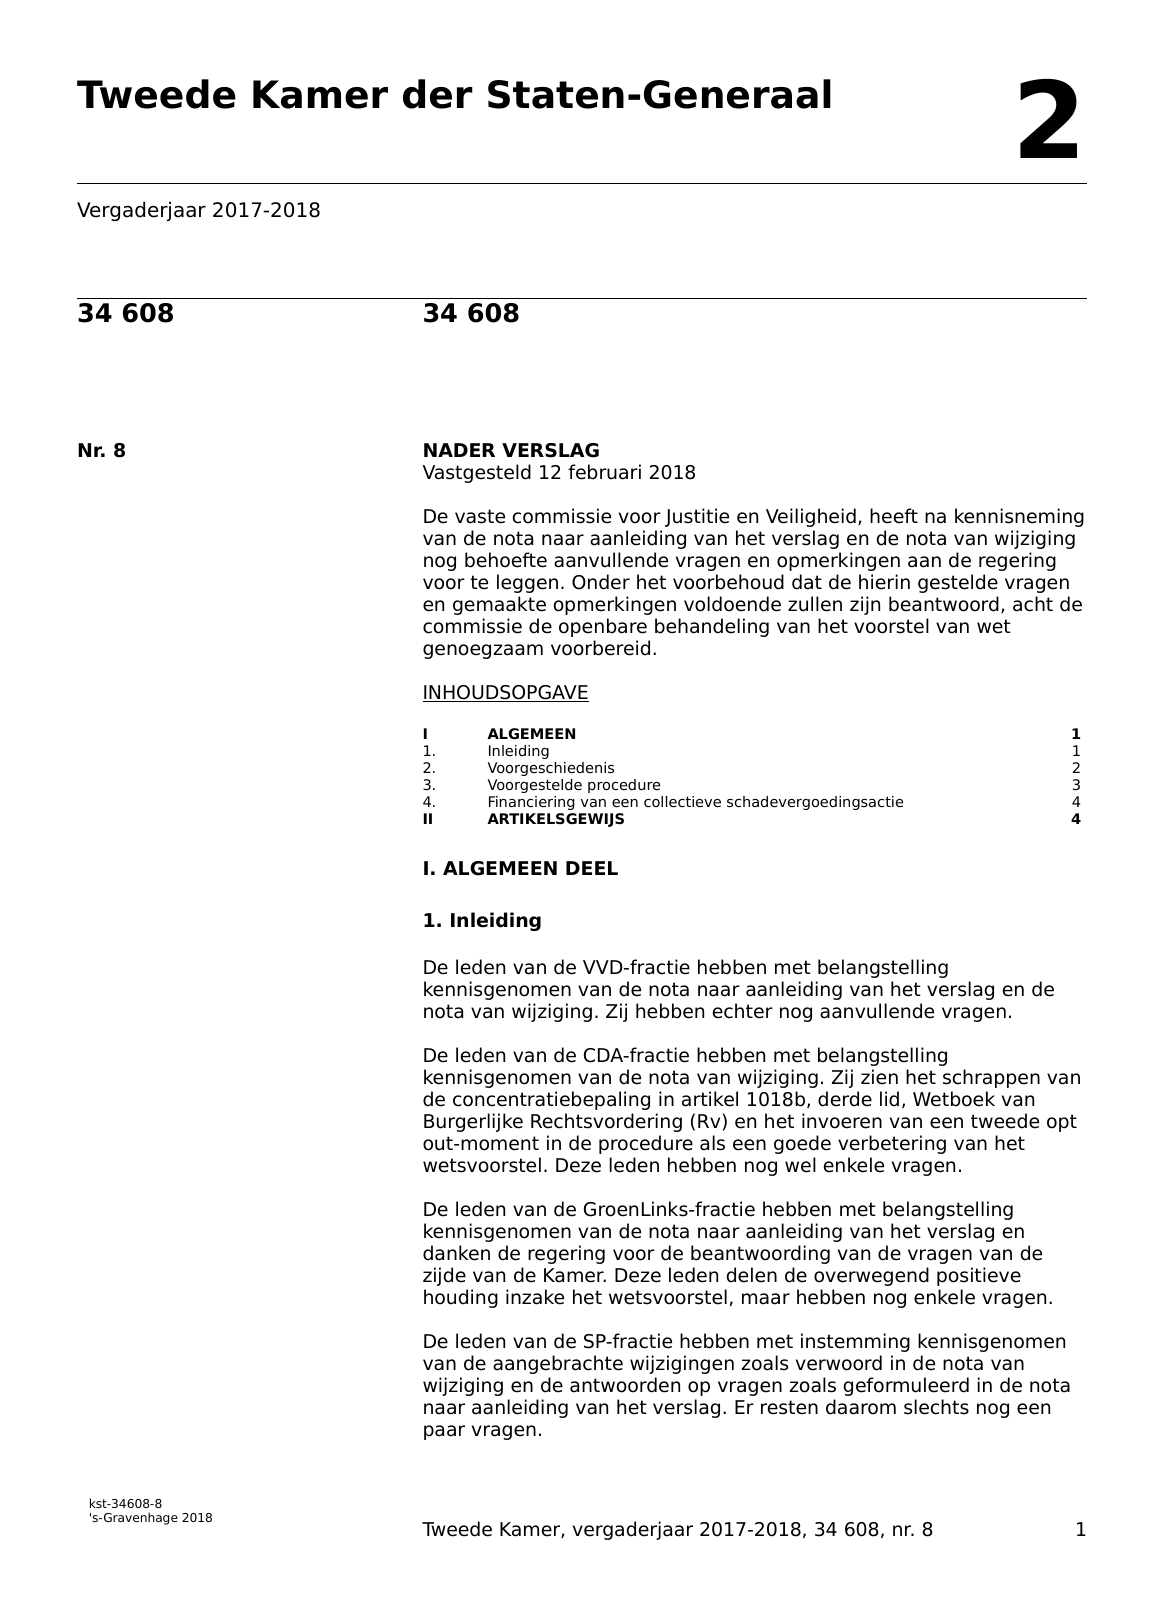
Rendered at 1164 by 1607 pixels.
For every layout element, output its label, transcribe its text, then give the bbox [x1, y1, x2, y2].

table_cell 4 [1013, 811, 1087, 828]
table_cell 4. [422, 794, 481, 811]
table_cell Financiering van een collectieve schadevergoedingsactie [481, 794, 1013, 811]
text kst-34608-8 [88, 1497, 323, 1511]
text De leden van de GroenLinks-fractie hebben met belangstelling kennisgenomen van de nota naar aanleiding van het verslag en danken de regering voor de beantwoording van de vragen van de zijde van de Kamer. Deze leden delen de overwegend positieve houding inzake het wetsvoorstel, maar hebben nog enkele vragen. [422, 1199, 1087, 1309]
table_cell Inleiding [481, 743, 1013, 760]
table_cell 1. [422, 743, 481, 760]
subtitle 34 608 34 608 [77, 299, 1087, 329]
table_cell Voorgeschiedenis [481, 760, 1013, 777]
table_cell 3 [1013, 777, 1087, 794]
table_cell 2 [1013, 760, 1087, 777]
text De leden van de VVD-fractie hebben met belangstelling kennisgenomen van de nota naar aanleiding van het verslag en de nota van wijziging. Zij hebben echter nog aanvullende vragen. [422, 957, 1087, 1022]
table_cell 1 [1013, 743, 1087, 760]
table_cell 3. [422, 777, 481, 794]
table_header 1 [1013, 726, 1087, 743]
table_cell ARTIKELSGEWIJS [481, 811, 1013, 828]
table_cell Vergaderjaar 2017-2018 [77, 184, 1087, 298]
subtitle Nr. 8 NADER VERSLAG [77, 440, 1087, 462]
table_cell II [422, 811, 481, 828]
text De leden van de CDA-fractie hebben met belangstelling kennisgenomen van de nota van wijziging. Zij zien het schrappen van de concentratiebepaling in artikel 1018b, derde lid, Wetboek van Burgerlijke Rechtsvordering (Rv) en het invoeren van een tweede opt out-moment in de procedure als een goede verbetering van het wetsvoorstel. Deze leden hebben nog wel enkele vragen. [422, 1045, 1087, 1177]
subtitle I. ALGEMEEN DEEL [422, 858, 1087, 879]
table_cell 2. [422, 760, 481, 777]
table_cell Voorgestelde procedure [481, 777, 1013, 794]
subtitle 1. Inleiding [422, 909, 1087, 932]
text 's-Gravenhage 2018 [88, 1511, 323, 1525]
table_header 2 [886, 59, 1087, 183]
table_cell 4 [1013, 794, 1087, 811]
table_header Tweede Kamer der Staten-Generaal [77, 59, 886, 183]
subtitle INHOUDSOPGAVE [422, 682, 1087, 704]
table_header I [422, 726, 481, 743]
text Vastgesteld 12 februari 2018 [422, 462, 1087, 484]
text De vaste commissie voor Justitie en Veiligheid, heeft na kennisneming van de nota naar aanleiding van het verslag en de nota van wijziging nog behoefte aanvullende vragen en opmerkingen aan de regering voor te leggen. Onder het voorbehoud dat de hierin gestelde vragen en gemaakte opmerkingen voldoende zullen zijn beantwoord, acht de commissie de openbare behandeling van het voorstel van wet genoegzaam voorbereid. [422, 506, 1087, 660]
table_header ALGEMEEN [481, 726, 1013, 743]
text De leden van de SP-fractie hebben met instemming kennisgenomen van de aangebrachte wijzigingen zoals verwoord in de nota van wijziging en de antwoorden op vragen zoals geformuleerd in de nota naar aanleiding van het verslag. Er resten daarom slechts nog een paar vragen. [422, 1331, 1087, 1441]
